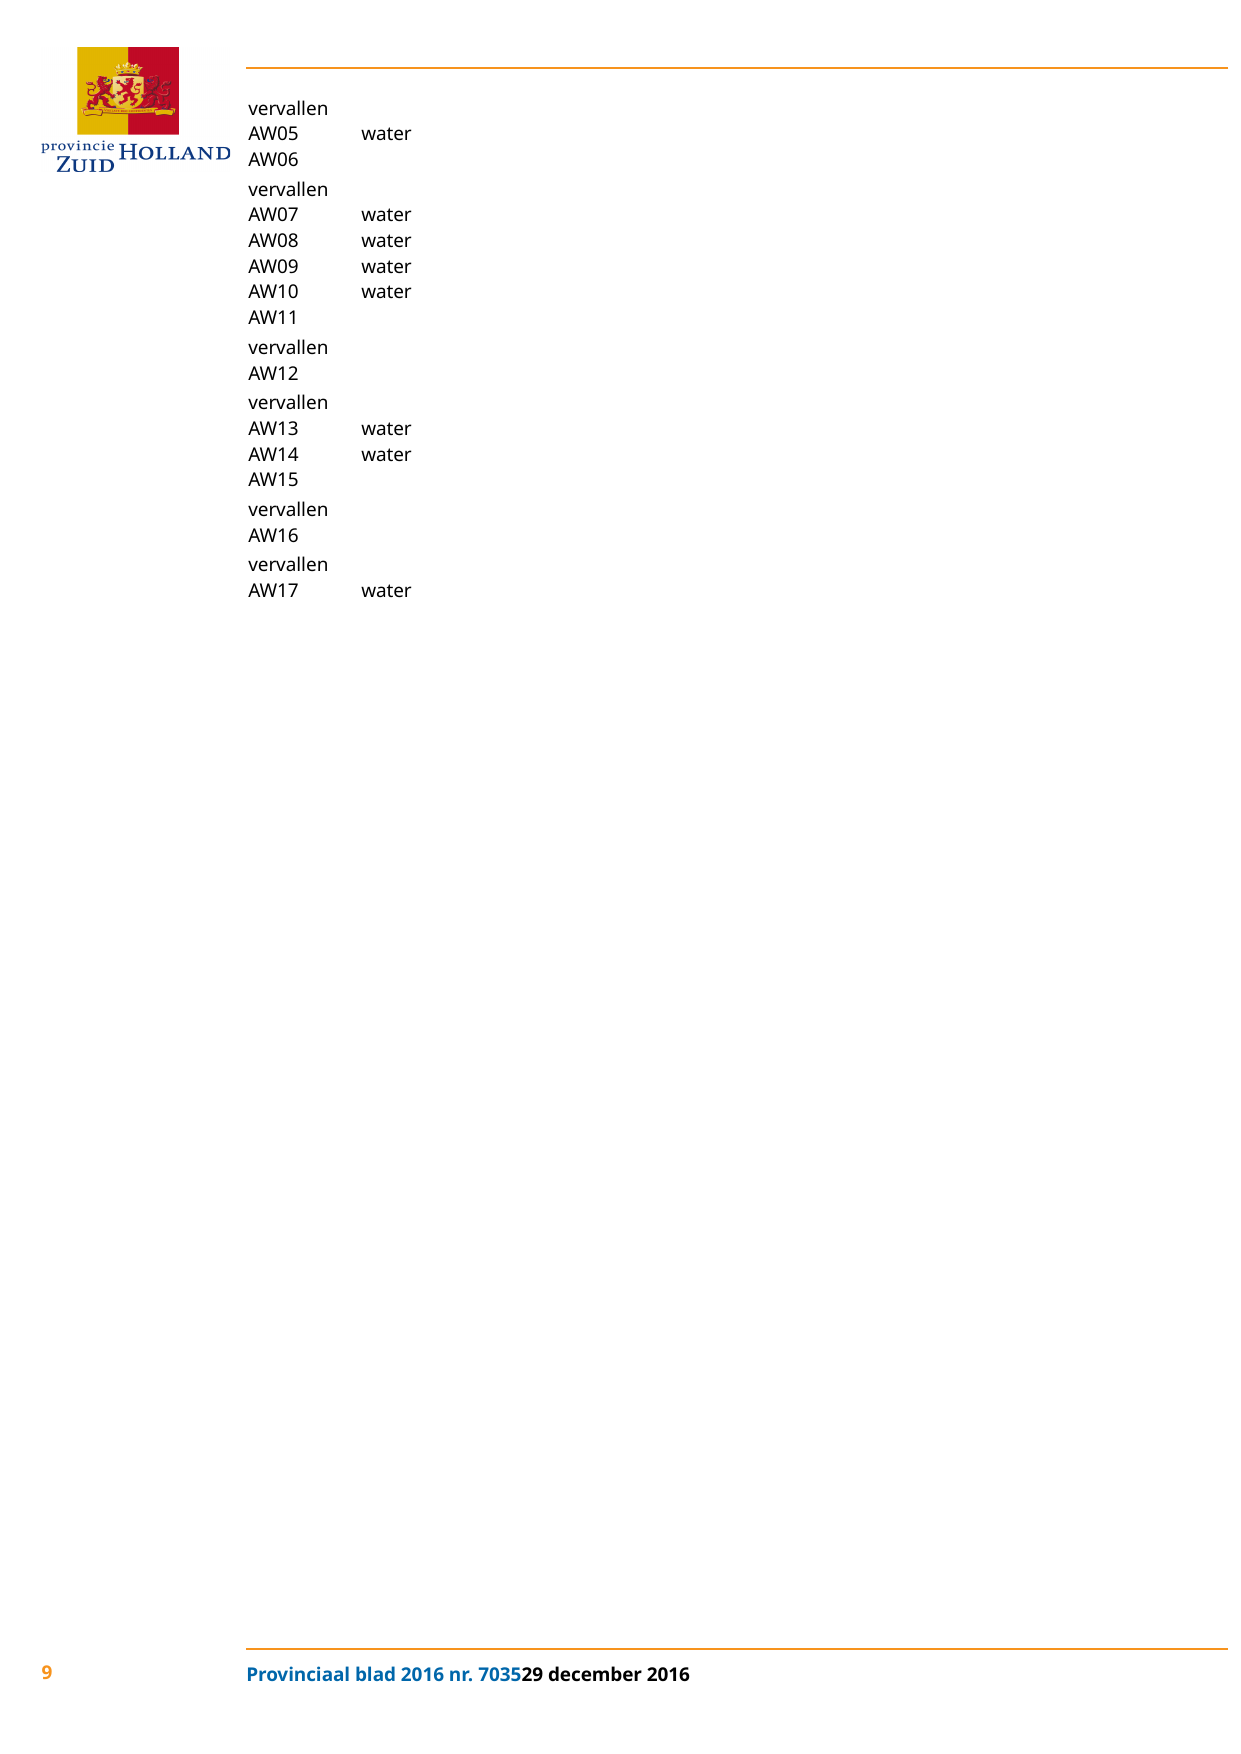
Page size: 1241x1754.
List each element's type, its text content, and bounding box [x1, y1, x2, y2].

table_cell [1039, 577, 1152, 603]
table_cell [1039, 279, 1152, 304]
table_cell [587, 577, 700, 603]
table_cell [700, 441, 813, 467]
table_cell vervallen [248, 95, 361, 121]
table_cell [700, 95, 813, 121]
table_cell water [361, 577, 474, 603]
table_cell [813, 95, 926, 121]
table_cell [700, 603, 813, 629]
table_cell [813, 305, 926, 360]
table_cell [1039, 305, 1152, 360]
table_cell [474, 279, 587, 304]
table_cell [700, 121, 813, 146]
table_cell [587, 279, 700, 304]
table_cell [700, 522, 813, 577]
table_cell water [361, 415, 474, 441]
table_cell [1039, 360, 1152, 415]
table_cell [1039, 441, 1152, 467]
table_cell AW05 [248, 121, 361, 146]
table_cell [1039, 415, 1152, 441]
table_cell [474, 522, 587, 577]
table_cell AW11 vervallen [248, 305, 361, 360]
table_cell [587, 522, 700, 577]
table_cell [587, 253, 700, 279]
table_cell [926, 603, 1038, 629]
table_cell [1039, 202, 1152, 227]
table_cell [926, 95, 1038, 121]
table_cell [474, 227, 587, 253]
table_cell [1039, 603, 1152, 629]
table_cell [926, 227, 1038, 253]
table_cell AW16 vervallen [248, 522, 361, 577]
table_cell [361, 603, 474, 629]
table_cell water [361, 227, 474, 253]
table_cell [248, 603, 361, 629]
table_cell [587, 415, 700, 441]
table_cell [474, 146, 587, 202]
table_cell AW09 [248, 253, 361, 279]
table_cell water [361, 121, 474, 146]
table_cell [1039, 121, 1152, 146]
table_cell [1039, 522, 1152, 577]
table_cell [700, 253, 813, 279]
table_cell [926, 441, 1038, 467]
table_cell [700, 227, 813, 253]
table_cell AW07 [248, 202, 361, 227]
table_cell [700, 577, 813, 603]
table_cell water [361, 279, 474, 304]
table_cell [474, 202, 587, 227]
table_cell [587, 467, 700, 522]
table_cell [474, 603, 587, 629]
table_cell [813, 227, 926, 253]
table_cell [813, 522, 926, 577]
table_cell [813, 146, 926, 202]
table_cell AW17 [248, 577, 361, 603]
table_cell water [361, 202, 474, 227]
table_cell AW12 vervallen [248, 360, 361, 415]
table_cell [700, 202, 813, 227]
table_cell [1039, 227, 1152, 253]
table_cell [700, 415, 813, 441]
table_cell [474, 441, 587, 467]
table_cell [813, 360, 926, 415]
table_cell [474, 95, 587, 121]
table_cell [926, 279, 1038, 304]
table_cell [813, 121, 926, 146]
table_cell [813, 253, 926, 279]
table_cell [474, 415, 587, 441]
table_cell [813, 415, 926, 441]
table_cell water [361, 253, 474, 279]
table_cell [474, 360, 587, 415]
table_cell [813, 467, 926, 522]
picture [41, 47, 231, 172]
table_cell [587, 603, 700, 629]
table_cell [813, 577, 926, 603]
table_cell [587, 121, 700, 146]
table_cell [587, 227, 700, 253]
table_cell [926, 467, 1038, 522]
table_cell [474, 305, 587, 360]
table_cell [474, 577, 587, 603]
table_cell AW14 [248, 441, 361, 467]
table_cell [926, 146, 1038, 202]
table_cell [474, 121, 587, 146]
table_cell [813, 279, 926, 304]
table_cell [813, 202, 926, 227]
table_cell [926, 253, 1038, 279]
table_cell [587, 95, 700, 121]
table_cell [813, 603, 926, 629]
table_cell [926, 415, 1038, 441]
table_cell [361, 467, 474, 522]
table_cell water [361, 441, 474, 467]
table_cell [926, 360, 1038, 415]
table_cell AW15 vervallen [248, 467, 361, 522]
table_cell [1039, 253, 1152, 279]
table_cell [700, 467, 813, 522]
table_cell [587, 146, 700, 202]
table_cell [1039, 146, 1152, 202]
table_cell [361, 146, 474, 202]
table_cell [926, 522, 1038, 577]
table_cell [587, 305, 700, 360]
table_cell [587, 360, 700, 415]
table_cell [361, 305, 474, 360]
table_cell AW08 [248, 227, 361, 253]
table_cell [1039, 95, 1152, 121]
table_cell [700, 279, 813, 304]
table_cell [587, 441, 700, 467]
table_cell AW13 [248, 415, 361, 441]
table_cell [926, 202, 1038, 227]
table_cell [1039, 467, 1152, 522]
table_cell [926, 305, 1038, 360]
table_cell [926, 577, 1038, 603]
table_cell [813, 441, 926, 467]
table_cell [587, 202, 700, 227]
table_cell [361, 95, 474, 121]
table_cell [700, 305, 813, 360]
table_cell AW06 vervallen [248, 146, 361, 202]
table_cell [700, 360, 813, 415]
table_cell [474, 253, 587, 279]
table_cell [700, 146, 813, 202]
table_cell [926, 121, 1038, 146]
table_cell [361, 360, 474, 415]
table_cell [361, 522, 474, 577]
table_cell AW10 [248, 279, 361, 304]
table_cell [474, 467, 587, 522]
